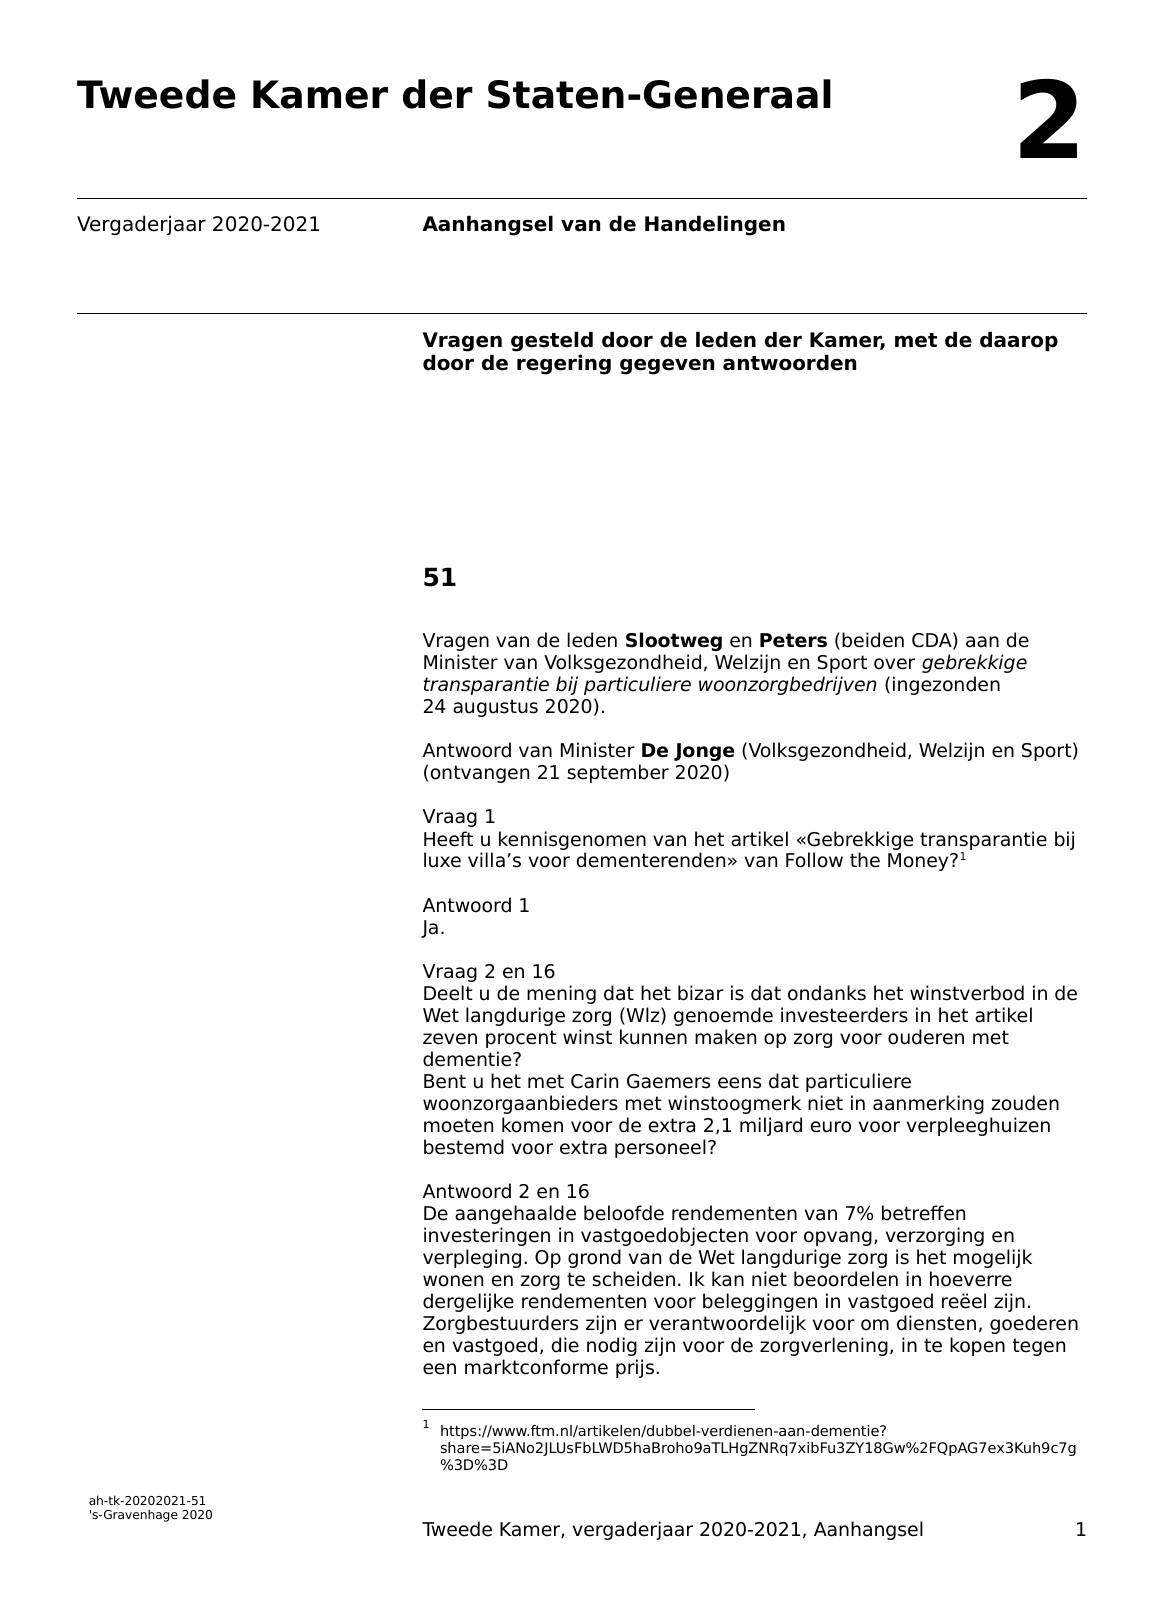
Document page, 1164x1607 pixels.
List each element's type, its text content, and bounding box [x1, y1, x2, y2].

text Antwoord 2 en 16 [422, 1181, 1087, 1203]
table_header Tweede Kamer der Staten-Generaal [77, 59, 886, 198]
text Ja. [422, 917, 1087, 938]
text De aangehaalde beloofde rendementen van 7% betreffen investeringen in vastgoedobjecten voor opvang, verzorging en verpleging. Op grond van de Wet langdurige zorg is het mogelijk wonen en zorg te scheiden. Ik kan niet beoordelen in hoeverre dergelijke rendementen voor beleggingen in vastgoed reëel zijn. Zorgbestuurders zijn er verantwoordelijk voor om diensten, goederen en vastgoed, die nodig zijn voor de zorgverlening, in te kopen tegen een marktconforme prijs. [422, 1203, 1087, 1378]
text Heeft u kennisgenomen van het artikel «Gebrekkige transparantie bij luxe villa’s voor dementerenden» van Follow the Money? [422, 828, 1087, 872]
table_header 2 [886, 59, 1087, 198]
text ah-tk-20202021-51 [88, 1494, 323, 1508]
table_cell Vergaderjaar 2020-2021 [77, 199, 422, 313]
text 51 [422, 563, 1087, 592]
table_cell [77, 314, 422, 375]
table_cell Aanhangsel van de Handelingen [422, 199, 1087, 313]
text Vraag 1 [422, 806, 1087, 828]
text Deelt u de mening dat het bizar is dat ondanks het winstverbod in de Wet langdurige zorg (Wlz) genoemde investeerders in het artikel zeven procent winst kunnen maken op zorg voor ouderen met dementie? [422, 983, 1087, 1071]
text Antwoord 1 [422, 894, 1087, 917]
text https://www.ftm.nl/artikelen/dubbel-verdienen-aan-dementie?share=5iANo2JLUsFbLWD5haBroho9aTLHgZNRq7xibFu3ZY18Gw%2FQpAG7ex3Kuh9c7g%3D%3D [422, 1418, 1087, 1474]
text 's-Gravenhage 2020 [88, 1508, 323, 1522]
text Antwoord van Minister De Jonge (Volksgezondheid, Welzijn en Sport) (ontvangen 21 september 2020) [422, 740, 1087, 784]
text Vraag 2 en 16 [422, 961, 1087, 983]
text Vragen van de leden Slootweg en Peters (beiden CDA) aan de Minister van Volksgezondheid, Welzijn en Sport over gebrekkige transparantie bij particuliere woonzorgbedrijven (ingezonden 24 augustus 2020). [422, 630, 1087, 718]
text Bent u het met Carin Gaemers eens dat particuliere woonzorgaanbieders met winstoogmerk niet in aanmerking zouden moeten komen voor de extra 2,1 miljard euro voor verpleeghuizen bestemd voor extra personeel? [422, 1071, 1087, 1158]
table_cell Vragen gesteld door de leden der Kamer, met de daarop door de regering gegeven antwoorden [422, 314, 1087, 375]
